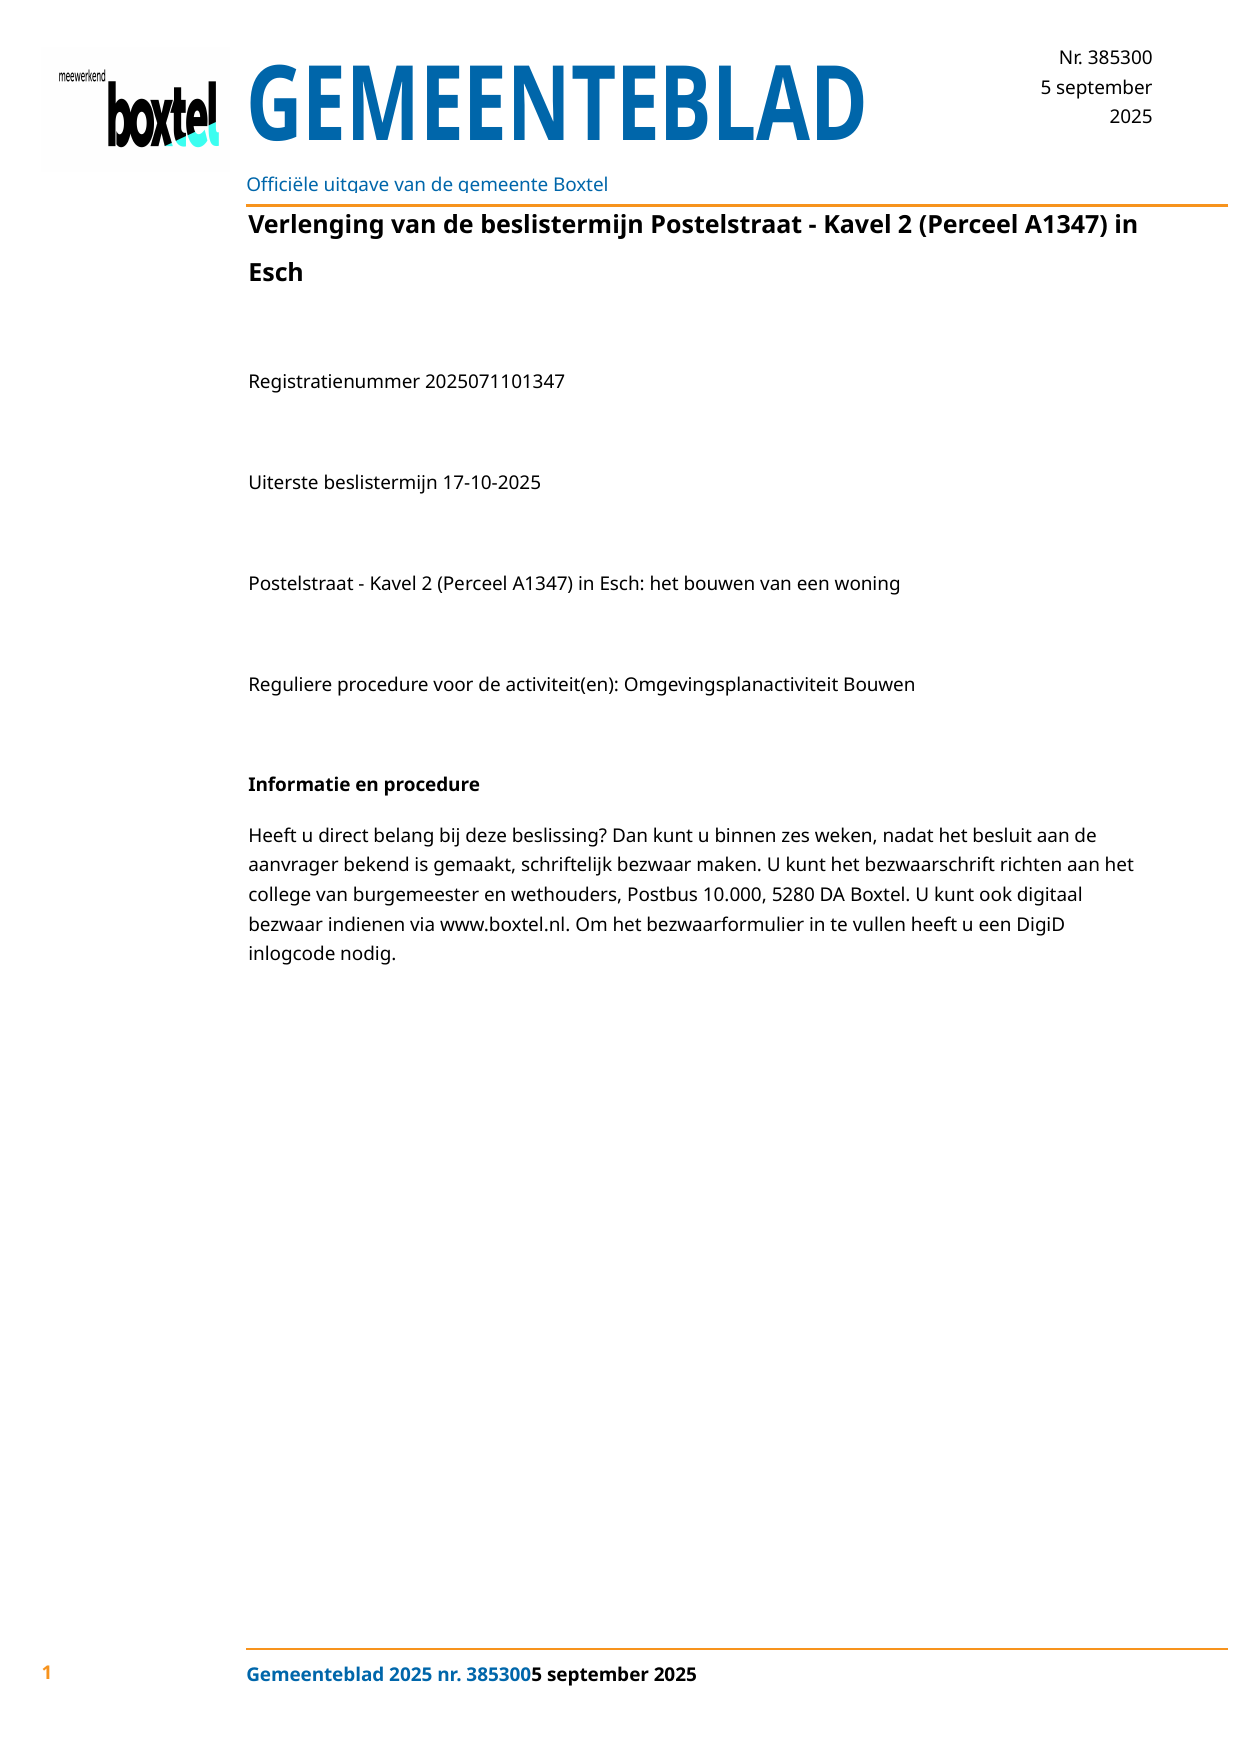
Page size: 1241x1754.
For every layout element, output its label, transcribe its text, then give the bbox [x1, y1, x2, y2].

text Registratienummer 2025071101347 [248, 368, 1152, 394]
text Uiterste beslistermijn 17-10-2025 [248, 469, 1152, 495]
text Heeft u direct belang bij deze beslissing? Dan kunt u binnen zes weken, nadat het besluit aan de aanvrager bekend is gemaakt, schriftelijk bezwaar maken. U kunt het bezwaarschrift richten aan het college van burgemeester en wethouders, Postbus 10.000, 5280 DA Boxtel. U kunt ook digitaal bezwaar indienen via www.boxtel.nl. Om het bezwaarformulier in te vullen heeft u een DigiD inlogcode nodig. [248, 822, 1152, 966]
text Reguliere procedure voor de activiteit(en): Omgevingsplanactiviteit Bouwen [248, 671, 1152, 697]
text Postelstraat - Kavel 2 (Perceel A1347) in Esch: het bouwen van een woning [248, 570, 1152, 596]
picture [41, 47, 231, 172]
text Verlenging van de beslistermijn Postelstraat - Kavel 2 (Perceel A1347) in Esch [248, 207, 1152, 288]
text Informatie en procedure [248, 772, 1152, 797]
